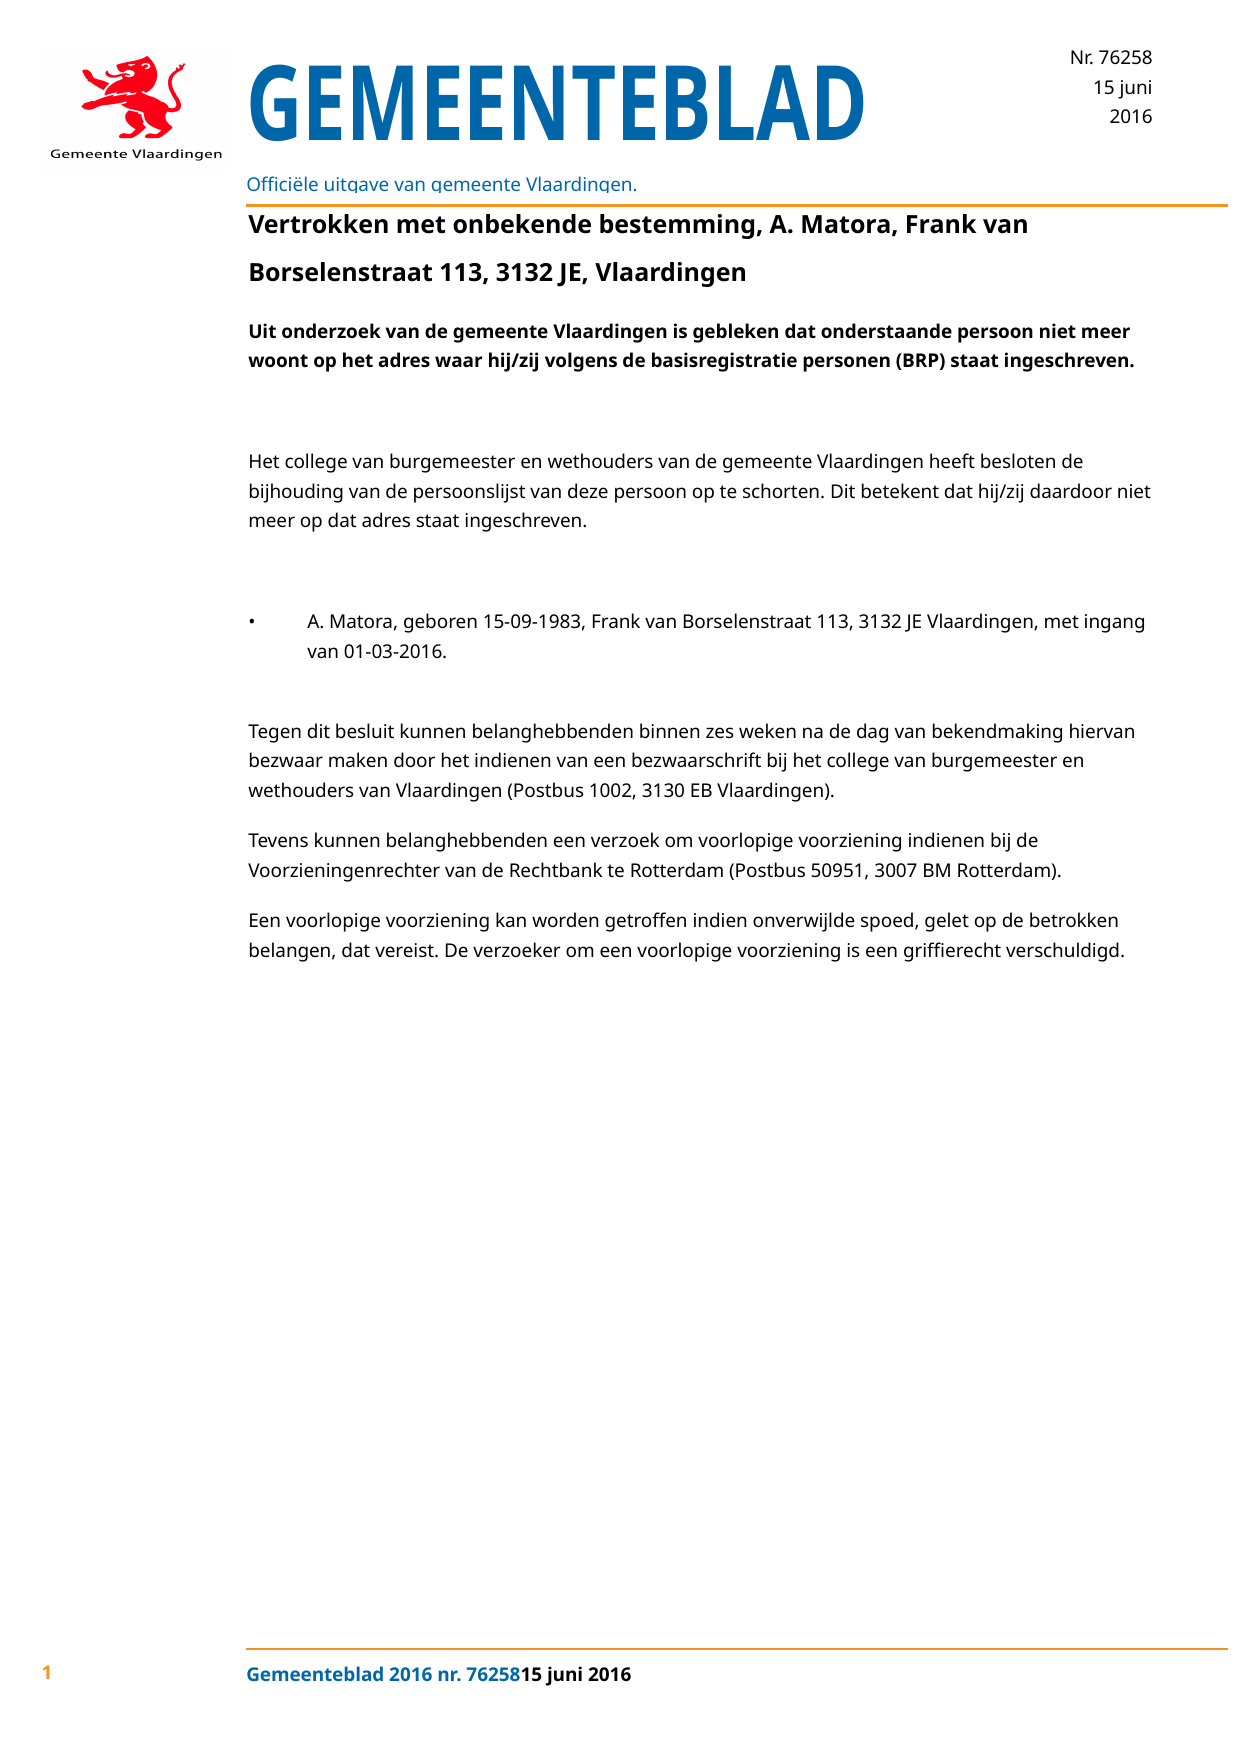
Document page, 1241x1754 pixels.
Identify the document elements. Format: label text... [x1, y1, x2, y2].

text Een voorlopige voorziening kan worden getroffen indien onverwijlde spoed, gelet op de betrokken belangen, dat vereist. De verzoeker om een voorlopige voorziening is een griffierecht verschuldigd. [248, 907, 1152, 963]
picture [41, 47, 231, 172]
text Tevens kunnen belanghebbenden een verzoek om voorlopige voorziening indienen bij de Voorzieningenrechter van de Rechtbank te Rotterdam (Postbus 50951, 3007 BM Rotterdam). [248, 827, 1152, 883]
text Het college van burgemeester en wethouders van de gemeente Vlaardingen heeft besloten de bijhouding van de persoonslijst van deze persoon op te schorten. Dit betekent dat hij/zij daardoor niet meer op dat adres staat ingeschreven. [248, 448, 1152, 533]
text Uit onderzoek van de gemeente Vlaardingen is gebleken dat onderstaande persoon niet meer woont op het adres waar hij/zij volgens de basisregistratie personen (BRP) staat ingeschreven. [248, 318, 1152, 373]
list A. Matora, geboren 15-09-1983, Frank van Borselenstraat 113, 3132 JE Vlaardingen, met ingang van 01-03-2016. [248, 608, 1152, 664]
text Vertrokken met onbekende bestemming, A. Matora, Frank van Borselenstraat 113, 3132 JE, Vlaardingen [248, 207, 1152, 288]
text Tegen dit besluit kunnen belanghebbenden binnen zes weken na de dag van bekendmaking hiervan bezwaar maken door het indienen van een bezwaarschrift bij het college van burgemeester en wethouders van Vlaardingen (Postbus 1002, 3130 EB Vlaardingen). [248, 718, 1152, 803]
